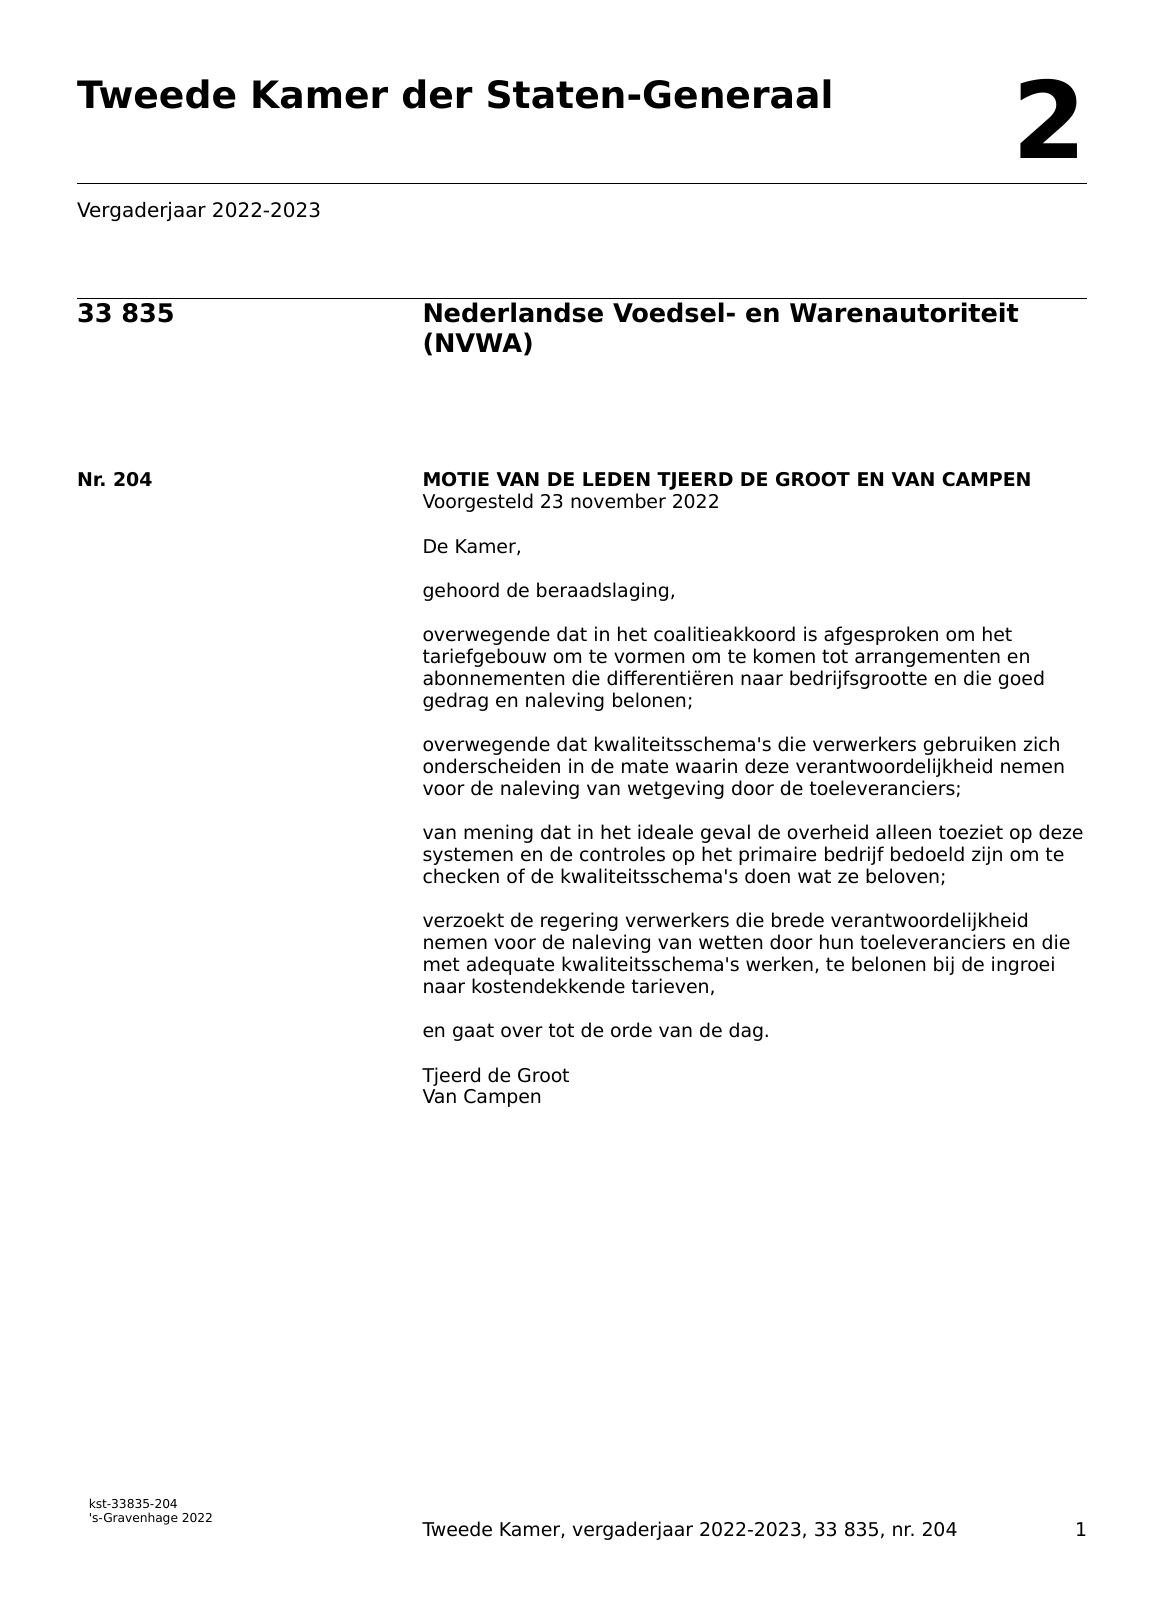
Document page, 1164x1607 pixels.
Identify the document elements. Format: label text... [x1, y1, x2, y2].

text en gaat over tot de orde van de dag. [422, 1020, 1087, 1042]
text verzoekt de regering verwerkers die brede verantwoordelijkheid nemen voor de naleving van wetten door hun toeleveranciers en die met adequate kwaliteitsschema's werken, te belonen bij de ingroei naar kostendekkende tarieven, [422, 910, 1087, 998]
text overwegende dat kwaliteitsschema's die verwerkers gebruiken zich onderscheiden in de mate waarin deze verantwoordelijkheid nemen voor de naleving van wetgeving door de toeleveranciers; [422, 734, 1087, 800]
table_header 2 [886, 59, 1087, 183]
text overwegende dat in het coalitieakkoord is afgesproken om het tariefgebouw om te vormen om te komen tot arrangementen en abonnementen die differentiëren naar bedrijfsgrootte en die goed gedrag en naleving belonen; [422, 624, 1087, 712]
text Van Campen [422, 1086, 1087, 1108]
text kst-33835-204 [88, 1497, 323, 1511]
text De Kamer, [422, 536, 1087, 557]
subtitle 33 835 Nederlandse Voedsel- en Warenautoriteit (NVWA) [77, 299, 1087, 358]
text Tjeerd de Groot [422, 1064, 1087, 1086]
text 's-Gravenhage 2022 [88, 1511, 323, 1525]
subtitle Nr. 204 MOTIE VAN DE LEDEN TJEERD DE GROOT EN VAN CAMPEN [77, 469, 1087, 491]
table_cell Vergaderjaar 2022-2023 [77, 184, 1087, 298]
text Voorgesteld 23 november 2022 [422, 491, 1087, 513]
text van mening dat in het ideale geval de overheid alleen toeziet op deze systemen en de controles op het primaire bedrijf bedoeld zijn om te checken of de kwaliteitsschema's doen wat ze beloven; [422, 822, 1087, 888]
table_header Tweede Kamer der Staten-Generaal [77, 59, 886, 183]
text gehoord de beraadslaging, [422, 580, 1087, 602]
